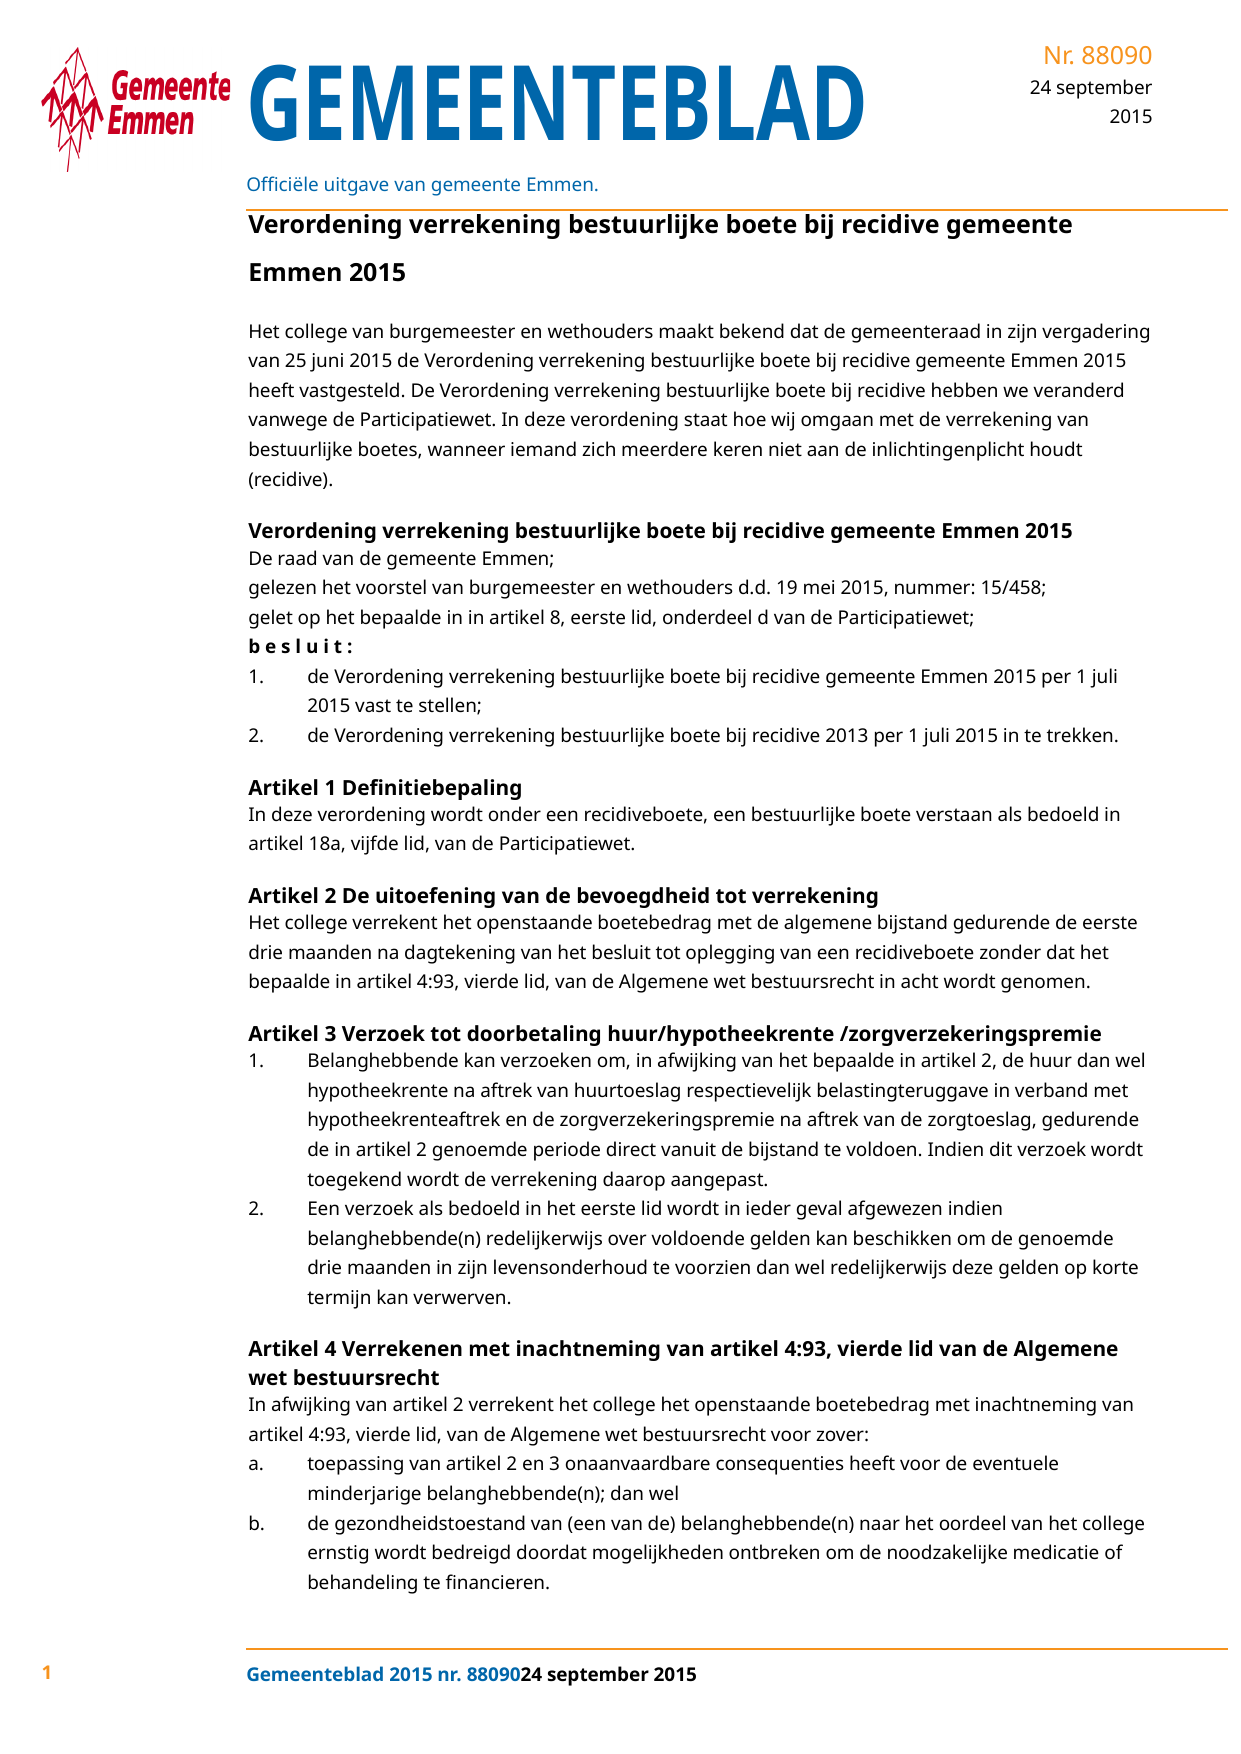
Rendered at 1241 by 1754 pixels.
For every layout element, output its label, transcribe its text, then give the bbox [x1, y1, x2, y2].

text Verordening verrekening bestuurlijke boete bij recidive gemeente Emmen 2015 [248, 211, 1152, 288]
text Artikel 2 De uitoefening van de bevoegdheid tot verrekening [248, 881, 1152, 909]
text Artikel 4 Verrekenen met inachtneming van artikel 4:93, vierde lid van de Algemene wet bestuursrecht [248, 1334, 1152, 1391]
list Een verzoek als bedoeld in het eerste lid wordt in ieder geval afgewezen indien belanghebbende(n) redelijkerwijs over voldoende gelden kan beschikken om de genoemde drie maanden in zijn levensonderhoud te voorzien dan wel redelijkerwijs deze gelden op korte termijn kan verwerven. [248, 1195, 1152, 1310]
list toepassing van artikel 2 en 3 onaanvaardbare consequenties heeft voor de eventuele minderjarige belanghebbende(n); dan wel [248, 1451, 1152, 1506]
text Artikel 3 Verzoek tot doorbetaling huur/hypotheekrente /zorgverzekeringspremie [248, 1019, 1152, 1047]
text In deze verordening wordt onder een recidiveboete, een bestuurlijke boete verstaan als bedoeld in artikel 18a, vijfde lid, van de Participatiewet. [248, 801, 1152, 856]
text Artikel 1 Definitiebepaling [248, 773, 1152, 801]
text gelet op het bepaalde in in artikel 8, eerste lid, onderdeel d van de Participatiewet; [248, 604, 1152, 629]
text Verordening verrekening bestuurlijke boete bij recidive gemeente Emmen 2015 [248, 516, 1152, 545]
list de Verordening verrekening bestuurlijke boete bij recidive gemeente Emmen 2015 per 1 juli 2015 vast te stellen; [248, 663, 1152, 718]
list Belanghebbende kan verzoeken om, in afwijking van het bepaalde in artikel 2, de huur dan wel hypotheekrente na aftrek van huurtoeslag respectievelijk belastingteruggave in verband met hypotheekrenteaftrek en de zorgverzekeringspremie na aftrek van de zorgtoeslag, gedurende de in artikel 2 genoemde periode direct vanuit de bijstand te voldoen. Indien dit verzoek wordt toegekend wordt de verrekening daarop aangepast. [248, 1047, 1152, 1192]
text In afwijking van artikel 2 verrekent het college het openstaande boetebedrag met inachtneming van artikel 4:93, vierde lid, van de Algemene wet bestuursrecht voor zover: [248, 1391, 1152, 1447]
text gelezen het voorstel van burgemeester en wethouders d.d. 19 mei 2015, nummer: 15/458; [248, 574, 1152, 600]
list de gezondheidstoestand van (een van de) belanghebbende(n) naar het oordeel van het college ernstig wordt bedreigd doordat mogelijkheden ontbreken om de noodzakelijke medicatie of behandeling te financieren. [248, 1510, 1152, 1595]
text Het college van burgemeester en wethouders maakt bekend dat de gemeenteraad in zijn vergadering van 25 juni 2015 de Verordening verrekening bestuurlijke boete bij recidive gemeente Emmen 2015 heeft vastgesteld. De Verordening verrekening bestuurlijke boete bij recidive hebben we veranderd vanwege de Participatiewet. In deze verordening staat hoe wij omgaan met de verrekening van bestuurlijke boetes, wanneer iemand zich meerdere keren niet aan de inlichtingenplicht houdt (recidive). [248, 318, 1152, 492]
text Het college verrekent het openstaande boetebedrag met de algemene bijstand gedurende de eerste drie maanden na dagtekening van het besluit tot oplegging van een recidiveboete zonder dat het bepaalde in artikel 4:93, vierde lid, van de Algemene wet bestuursrecht in acht wordt genomen. [248, 909, 1152, 994]
list de Verordening verrekening bestuurlijke boete bij recidive 2013 per 1 juli 2015 in te trekken. [248, 722, 1152, 748]
text De raad van de gemeente Emmen; [248, 545, 1152, 570]
text b e s l u i t : [248, 633, 1152, 659]
picture [41, 47, 231, 172]
